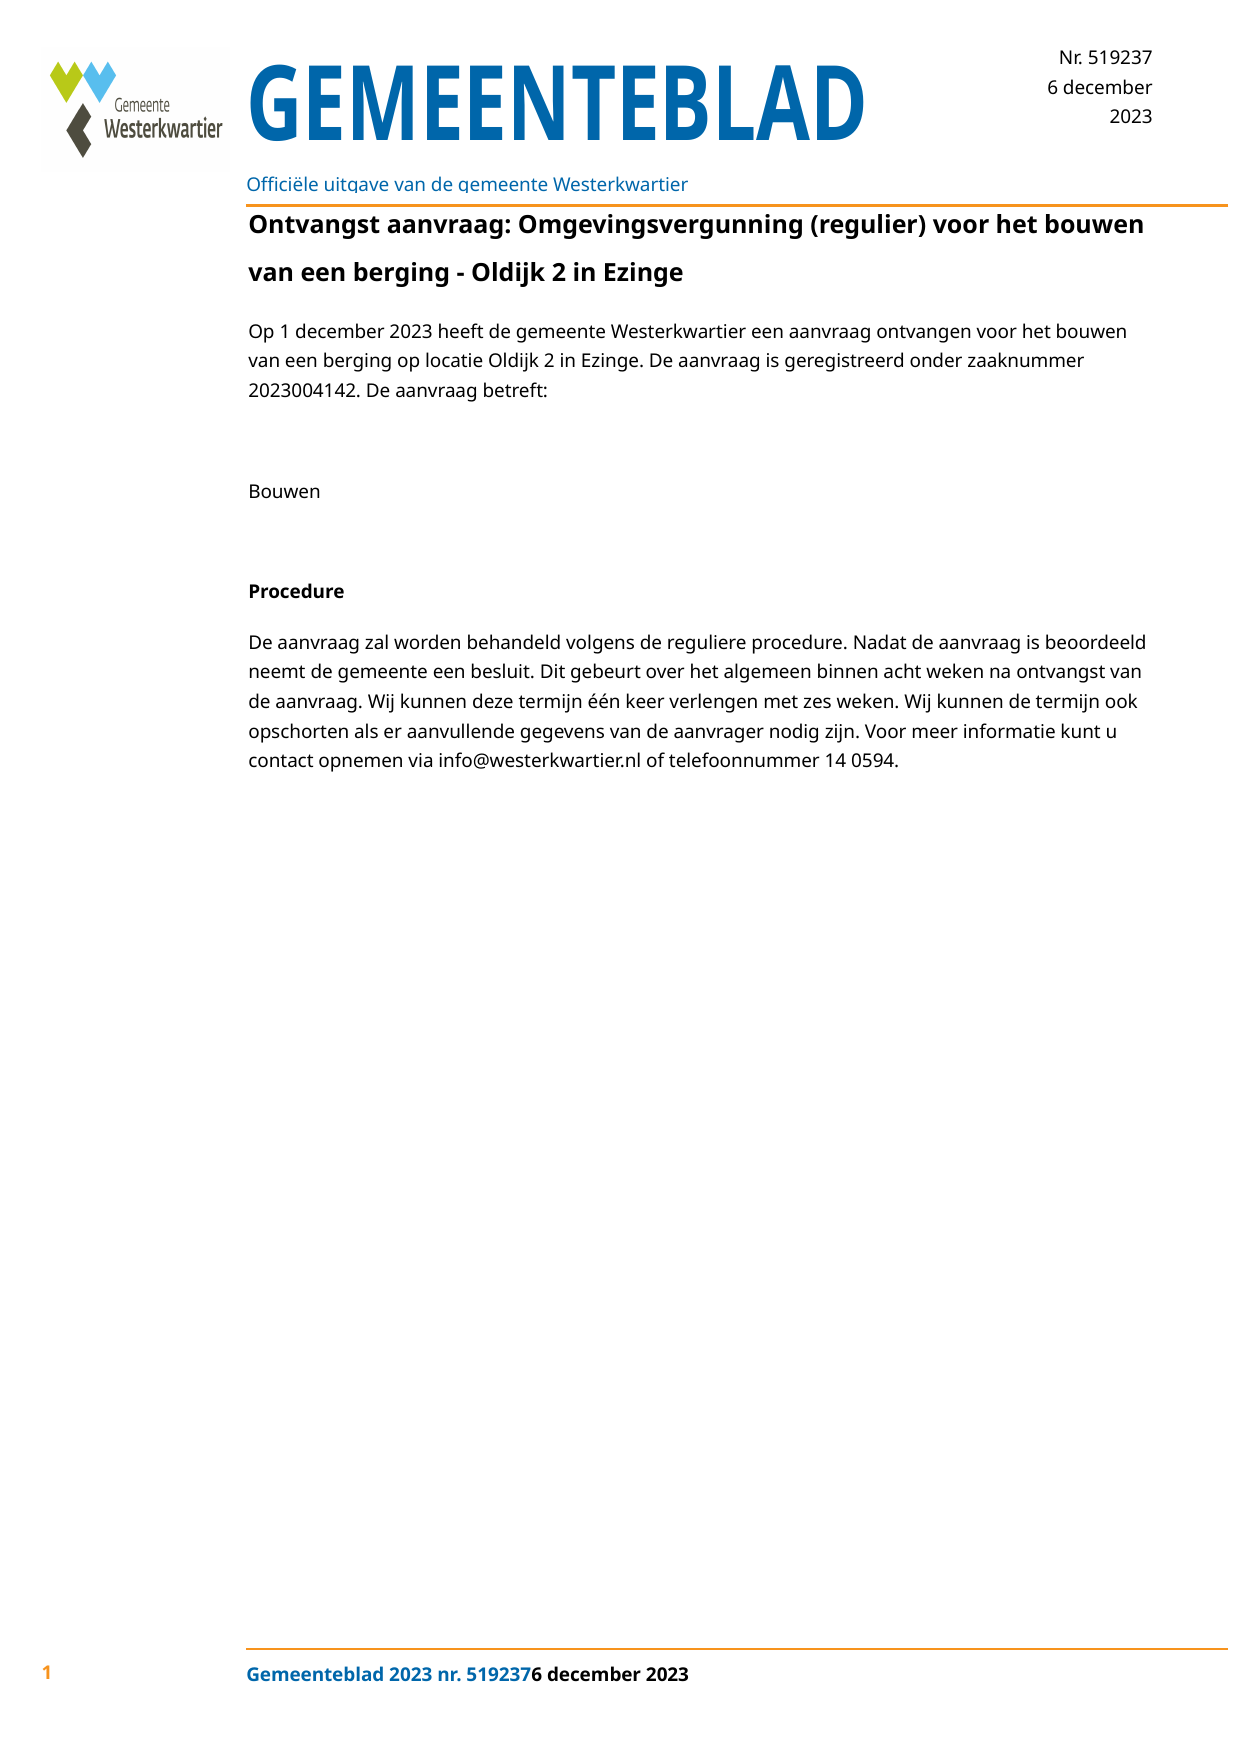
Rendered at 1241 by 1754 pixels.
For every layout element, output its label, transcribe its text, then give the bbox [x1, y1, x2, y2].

text De aanvraag zal worden behandeld volgens de reguliere procedure. Nadat de aanvraag is beoordeeld neemt de gemeente een besluit. Dit gebeurt over het algemeen binnen acht weken na ontvangst van de aanvraag. Wij kunnen deze termijn één keer verlengen met zes weken. Wij kunnen de termijn ook opschorten als er aanvullende gegevens van de aanvrager nodig zijn. Voor meer informatie kunt u contact opnemen via info@westerkwartier.nl of telefoonnummer 14 0594. [248, 629, 1152, 773]
text Procedure [248, 579, 1152, 604]
picture [41, 47, 231, 172]
text Ontvangst aanvraag: Omgevingsvergunning (regulier) voor het bouwen van een berging - Oldijk 2 in Ezinge [248, 207, 1152, 288]
text Op 1 december 2023 heeft de gemeente Westerkwartier een aanvraag ontvangen voor het bouwen van een berging op locatie Oldijk 2 in Ezinge. De aanvraag is geregistreerd onder zaaknummer 2023004142. De aanvraag betreft: [248, 318, 1152, 403]
text Bouwen [248, 478, 1152, 504]
